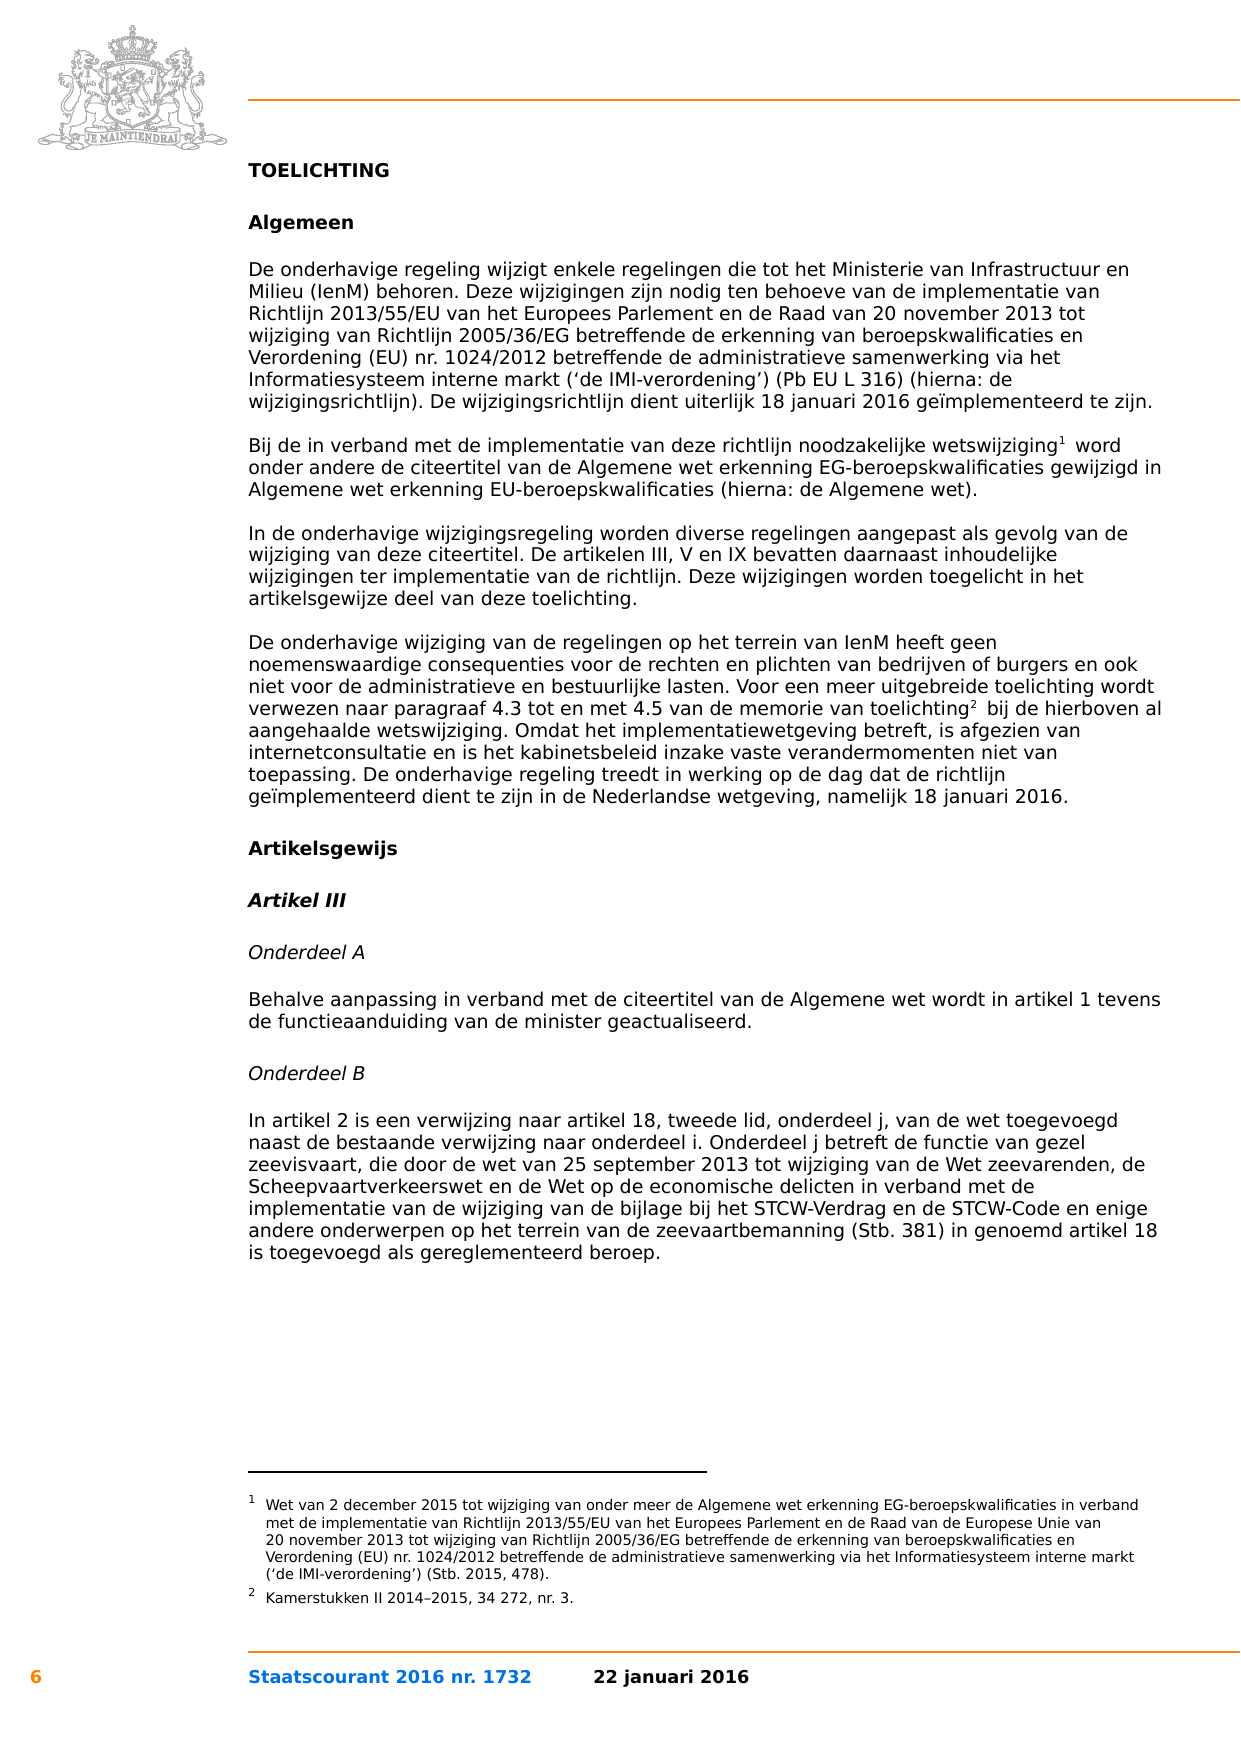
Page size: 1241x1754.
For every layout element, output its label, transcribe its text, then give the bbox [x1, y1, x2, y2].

subtitle Artikel III [248, 890, 1163, 912]
subtitle TOELICHTING [248, 160, 1163, 182]
subtitle Artikelsgewijs [248, 838, 1163, 860]
text Kamerstukken II 2014–2015, 34 272, nr. 3. [248, 1586, 1163, 1608]
subtitle Onderdeel B [248, 1063, 1163, 1085]
text De onderhavige wijziging van de regelingen op het terrein van IenM heeft geen noemenswaardige consequenties voor de rechten en plichten van bedrijven of burgers en ook niet voor de administratieve en bestuurlijke lasten. Voor een meer uitgebreide toelichting wordt verwezen naar paragraaf 4.3 tot en met 4.5 van de memorie van toelichting bij de hierboven al aangehaalde wetswijziging. Omdat het implementatiewetgeving betreft, is afgezien van internetconsultatie en is het kabinetsbeleid inzake vaste verandermomenten niet van toepassing. De onderhavige regeling treedt in werking op de dag dat de richtlijn geïmplementeerd dient te zijn in de Nederlandse wetgeving, namelijk 18 januari 2016. [248, 632, 1163, 808]
text De onderhavige regeling wijzigt enkele regelingen die tot het Ministerie van Infrastructuur en Milieu (IenM) behoren. Deze wijzigingen zijn nodig ten behoeve van de implementatie van Richtlijn 2013/55/EU van het Europees Parlement en de Raad van 20 november 2013 tot wijziging van Richtlijn 2005/36/EG betreffende de erkenning van beroepskwalificaties en Verordening (EU) nr. 1024/2012 betreffende de administratieve samenwerking via het Informatiesysteem interne markt (‘de IMI-verordening’) (Pb EU L 316) (hierna: de wijzigingsrichtlijn). De wijzigingsrichtlijn dient uiterlijk 18 januari 2016 geïmplementeerd te zijn. [248, 259, 1163, 413]
text Wet van 2 december 2015 tot wijziging van onder meer de Algemene wet erkenning EG-beroepskwalificaties in verband met de implementatie van Richtlijn 2013/55/EU van het Europees Parlement en de Raad van de Europese Unie van 20 november 2013 tot wijziging van Richtlijn 2005/36/EG betreffende de erkenning van beroepskwalificaties en Verordening (EU) nr. 1024/2012 betreffende de administratieve samenwerking via het Informatiesysteem interne markt (‘de IMI-verordening’) (Stb. 2015, 478). [248, 1493, 1163, 1583]
subtitle Algemeen [248, 212, 1163, 234]
text In de onderhavige wijzigingsregeling worden diverse regelingen aangepast als gevolg van de wijziging van deze citeertitel. De artikelen III, V en IX bevatten daarnaast inhoudelijke wijzigingen ter implementatie van de richtlijn. Deze wijzigingen worden toegelicht in het artikelsgewijze deel van deze toelichting. [248, 522, 1163, 610]
subtitle Onderdeel A [248, 942, 1163, 964]
text Bij de in verband met de implementatie van deze richtlijn noodzakelijke wetswijziging word onder andere de citeertitel van de Algemene wet erkenning EG-beroepskwalificaties gewijzigd in Algemene wet erkenning EU-beroepskwalificaties (hierna: de Algemene wet). [248, 434, 1163, 501]
text Behalve aanpassing in verband met de citeertitel van de Algemene wet wordt in artikel 1 tevens de functieaanduiding van de minister geactualiseerd. [248, 989, 1163, 1033]
picture [38, 25, 227, 150]
text In artikel 2 is een verwijzing naar artikel 18, tweede lid, onderdeel j, van de wet toegevoegd naast de bestaande verwijzing naar onderdeel i. Onderdeel j betreft de functie van gezel zeevisvaart, die door de wet van 25 september 2013 tot wijziging van de Wet zeevarenden, de Scheepvaartverkeerswet en de Wet op de economische delicten in verband met de implementatie van de wijziging van de bijlage bij het STCW-Verdrag en de STCW-Code en enige andere onderwerpen op het terrein van de zeevaartbemanning (Stb. 381) in genoemd artikel 18 is toegevoegd als gereglementeerd beroep. [248, 1110, 1163, 1264]
